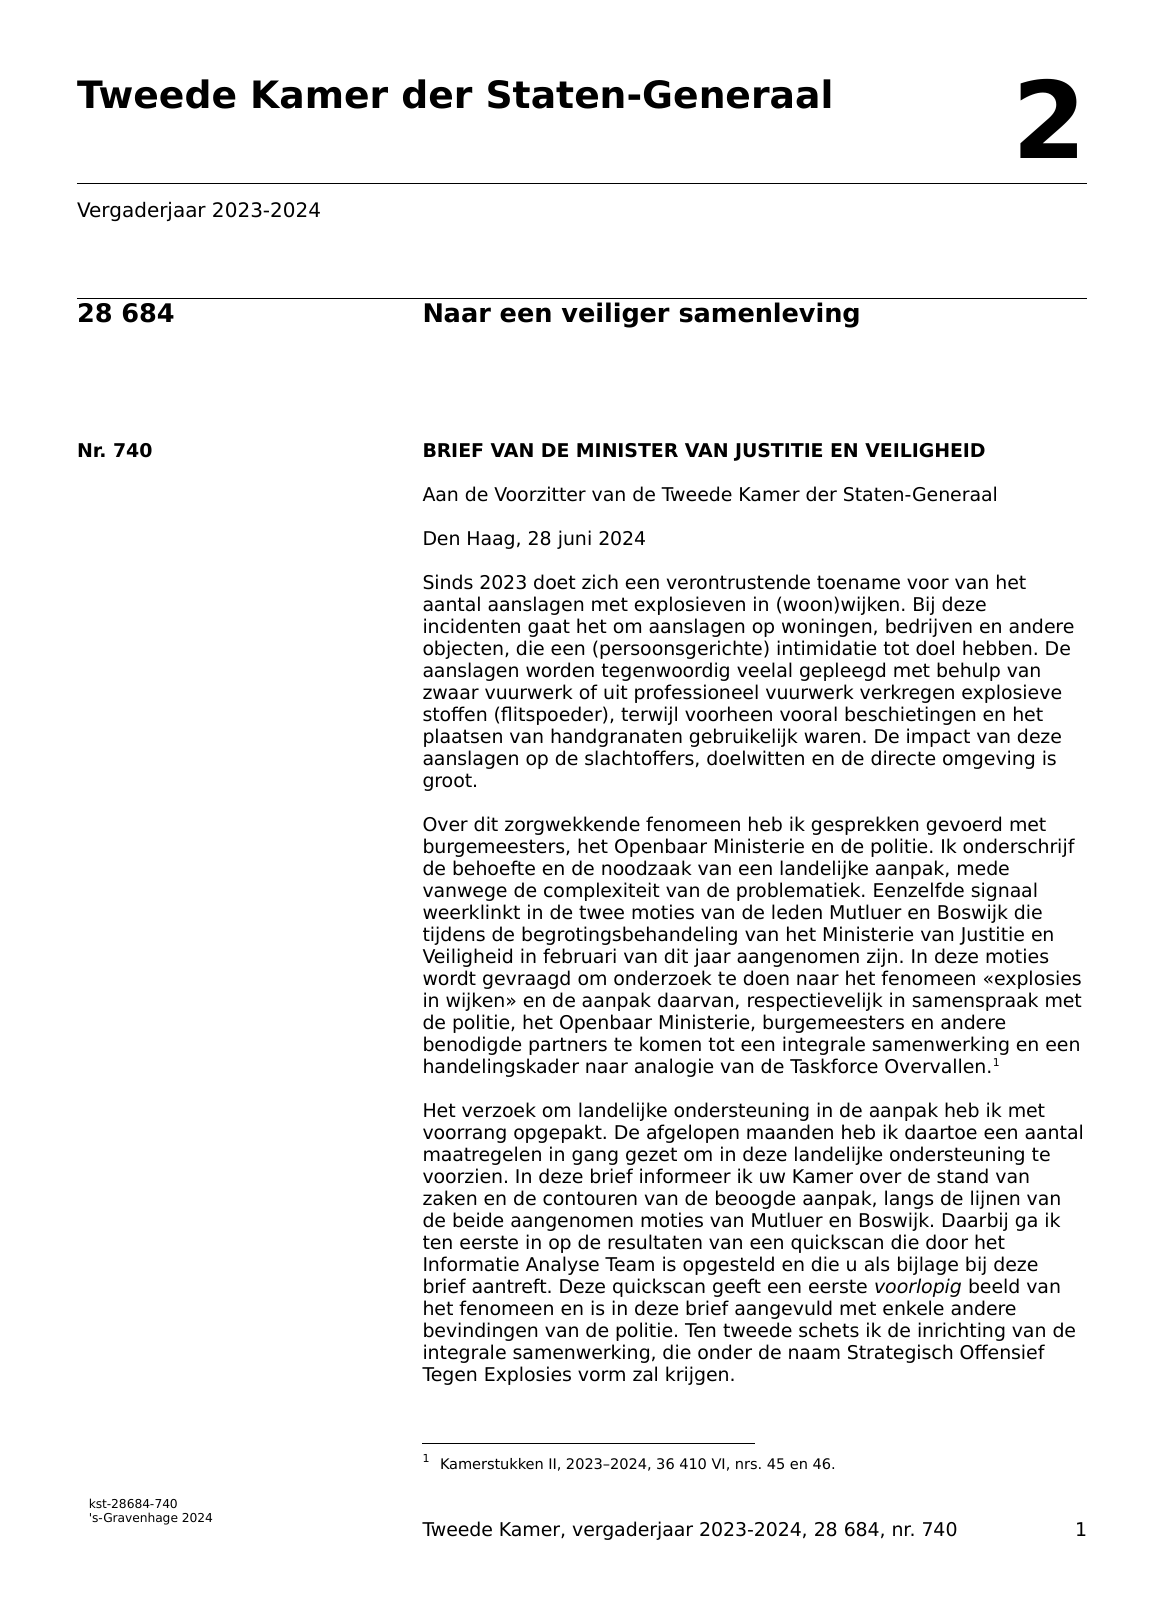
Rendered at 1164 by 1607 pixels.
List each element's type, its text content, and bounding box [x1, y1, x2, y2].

text Sinds 2023 doet zich een verontrustende toename voor van het aantal aanslagen met explosieven in (woon)wijken. Bij deze incidenten gaat het om aanslagen op woningen, bedrijven en andere objecten, die een (persoonsgerichte) intimidatie tot doel hebben. De aanslagen worden tegenwoordig veelal gepleegd met behulp van zwaar vuurwerk of uit professioneel vuurwerk verkregen explosieve stoffen (flitspoeder), terwijl voorheen vooral beschietingen en het plaatsen van handgranaten gebruikelijk waren. De impact van deze aanslagen op de slachtoffers, doelwitten en de directe omgeving is groot. [422, 572, 1087, 792]
subtitle Nr. 740 BRIEF VAN DE MINISTER VAN JUSTITIE EN VEILIGHEID [77, 440, 1087, 462]
table_header 2 [886, 59, 1087, 183]
text Aan de Voorzitter van de Tweede Kamer der Staten-Generaal [422, 484, 1087, 506]
table_header Tweede Kamer der Staten-Generaal [77, 59, 886, 183]
text Het verzoek om landelijke ondersteuning in de aanpak heb ik met voorrang opgepakt. De afgelopen maanden heb ik daartoe een aantal maatregelen in gang gezet om in deze landelijke ondersteuning te voorzien. In deze brief informeer ik uw Kamer over de stand van zaken en de contouren van de beoogde aanpak, langs de lijnen van de beide aangenomen moties van Mutluer en Boswijk. Daarbij ga ik ten eerste in op de resultaten van een quickscan die door het Informatie Analyse Team is opgesteld en die u als bijlage bij deze brief aantreft. Deze quickscan geeft een eerste voorlopig beeld van het fenomeen en is in deze brief aangevuld met enkele andere bevindingen van de politie. Ten tweede schets ik de inrichting van de integrale samenwerking, die onder de naam Strategisch Offensief Tegen Explosies vorm zal krijgen. [422, 1100, 1087, 1386]
text 's-Gravenhage 2024 [88, 1511, 323, 1525]
text Kamerstukken II, 2023–2024, 36 410 VI, nrs. 45 en 46. [422, 1452, 1087, 1474]
subtitle 28 684 Naar een veiliger samenleving [77, 299, 1087, 329]
table_cell Vergaderjaar 2023-2024 [77, 184, 1087, 298]
text Over dit zorgwekkende fenomeen heb ik gesprekken gevoerd met burgemeesters, het Openbaar Ministerie en de politie. Ik onderschrijf de behoefte en de noodzaak van een landelijke aanpak, mede vanwege de complexiteit van de problematiek. Eenzelfde signaal weerklinkt in de twee moties van de leden Mutluer en Boswijk die tijdens de begrotingsbehandeling van het Ministerie van Justitie en Veiligheid in februari van dit jaar aangenomen zijn. In deze moties wordt gevraagd om onderzoek te doen naar het fenomeen «explosies in wijken» en de aanpak daarvan, respectievelijk in samenspraak met de politie, het Openbaar Ministerie, burgemeesters en andere benodigde partners te komen tot een integrale samenwerking en een handelingskader naar analogie van de Taskforce Overvallen. [422, 814, 1087, 1078]
text kst-28684-740 [88, 1497, 323, 1511]
text Den Haag, 28 juni 2024 [422, 528, 1087, 550]
